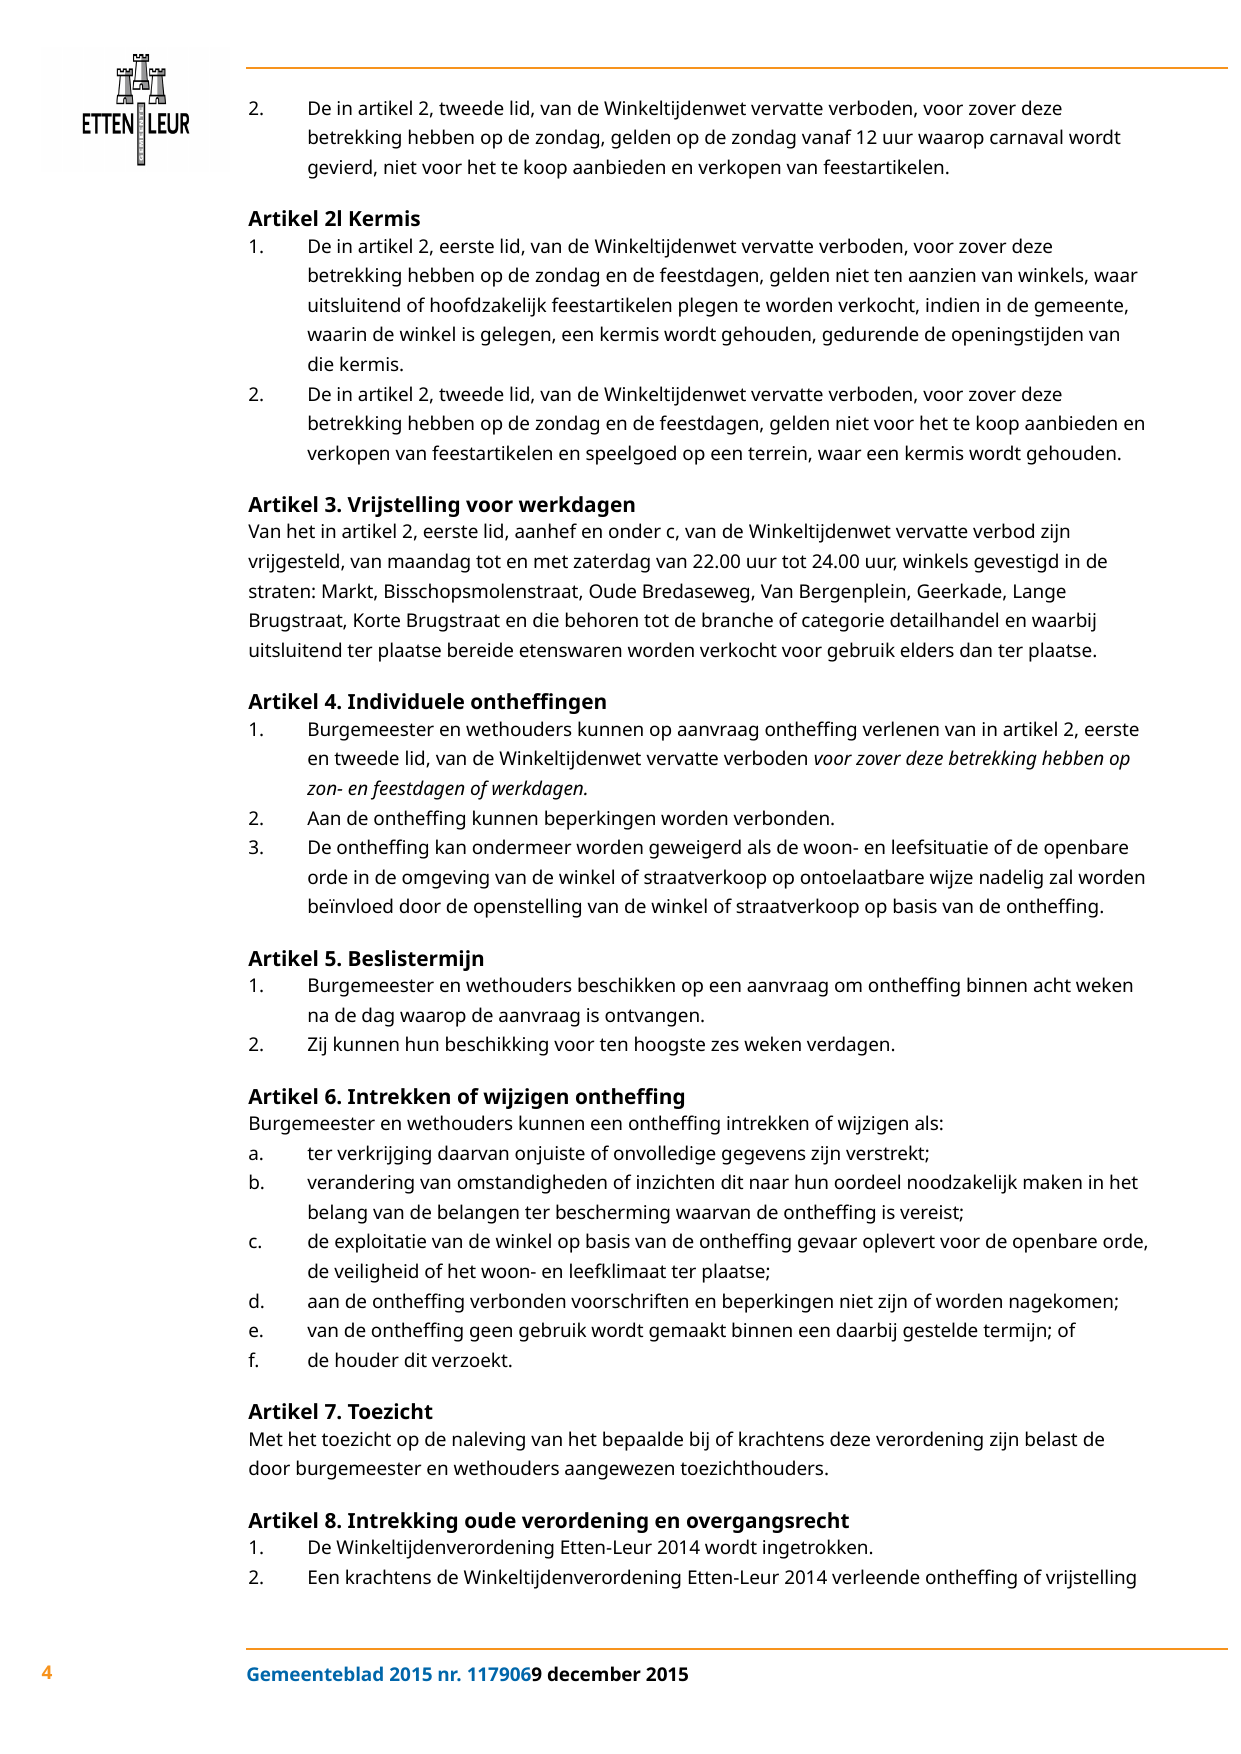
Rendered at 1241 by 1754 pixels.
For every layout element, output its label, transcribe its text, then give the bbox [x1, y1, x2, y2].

list verandering van omstandigheden of inzichten dit naar hun oordeel noodzakelijk maken in het belang van de belangen ter bescherming waarvan de ontheffing is vereist; [248, 1169, 1152, 1225]
text Artikel 3. Vrijstelling voor werkdagen [248, 490, 1152, 519]
list Een krachtens de Winkeltijdenverordening Etten-Leur 2014 verleende ontheffing of vrijstelling [248, 1564, 1152, 1589]
list De ontheffing kan ondermeer worden geweigerd als de woon- en leefsituatie of de openbare orde in de omgeving van de winkel of straatverkoop op ontoelaatbare wijze nadelig zal worden beïnvloed door de openstelling van de winkel of straatverkoop op basis van de ontheffing. [248, 834, 1152, 919]
list De Winkeltijdenverordening Etten-Leur 2014 wordt ingetrokken. [248, 1534, 1152, 1560]
text Artikel 5. Beslistermijn [248, 944, 1152, 972]
text Van het in artikel 2, eerste lid, aanhef en onder c, van de Winkeltijdenwet vervatte verbod zijn vrijgesteld, van maandag tot en met zaterdag van 22.00 uur tot 24.00 uur, winkels gevestigd in de straten: Markt, Bisschopsmolenstraat, Oude Bredaseweg, Van Bergenplein, Geerkade, Lange Brugstraat, Korte Brugstraat en die behoren tot de branche of categorie detailhandel en waarbij uitsluitend ter plaatse bereide etenswaren worden verkocht voor gebruik elders dan ter plaatse. [248, 519, 1152, 663]
list Burgemeester en wethouders beschikken op een aanvraag om ontheffing binnen acht weken na de dag waarop de aanvraag is ontvangen. [248, 972, 1152, 1028]
list van de ontheffing geen gebruik wordt gemaakt binnen een daarbij gestelde termijn; of [248, 1317, 1152, 1343]
list De in artikel 2, tweede lid, van de Winkeltijdenwet vervatte verboden, voor zover deze betrekking hebben op de zondag, gelden op de zondag vanaf 12 uur waarop carnaval wordt gevierd, niet voor het te koop aanbieden en verkopen van feestartikelen. [248, 95, 1152, 180]
list aan de ontheffing verbonden voorschriften en beperkingen niet zijn of worden nagekomen; [248, 1288, 1152, 1313]
text Met het toezicht op de naleving van het bepaalde bij of krachtens deze verordening zijn belast de door burgemeester en wethouders aangewezen toezichthouders. [248, 1426, 1152, 1481]
text Artikel 2l Kermis [248, 204, 1152, 233]
list De in artikel 2, eerste lid, van de Winkeltijdenwet vervatte verboden, voor zover deze betrekking hebben op de zondag en de feestdagen, gelden niet ten aanzien van winkels, waar uitsluitend of hoofdzakelijk feestartikelen plegen te worden verkocht, indien in de gemeente, waarin de winkel is gelegen, een kermis wordt gehouden, gedurende de openingstijden van die kermis. [248, 233, 1152, 377]
list de exploitatie van de winkel op basis van de ontheffing gevaar oplevert voor de openbare orde, de veiligheid of het woon- en leefklimaat ter plaatse; [248, 1229, 1152, 1284]
text Artikel 7. Toezicht [248, 1397, 1152, 1426]
list de houder dit verzoekt. [248, 1347, 1152, 1373]
text Artikel 4. Individuele ontheffingen [248, 687, 1152, 716]
text Artikel 8. Intrekking oude verordening en overgangsrecht [248, 1506, 1152, 1534]
list De in artikel 2, tweede lid, van de Winkeltijdenwet vervatte verboden, voor zover deze betrekking hebben op de zondag en de feestdagen, gelden niet voor het te koop aanbieden en verkopen van feestartikelen en speelgoed op een terrein, waar een kermis wordt gehouden. [248, 381, 1152, 466]
text Artikel 6. Intrekken of wijzigen ontheffing [248, 1082, 1152, 1110]
list Aan de ontheffing kunnen beperkingen worden verbonden. [248, 805, 1152, 830]
list Zij kunnen hun beschikking voor ten hoogste zes weken verdagen. [248, 1031, 1152, 1057]
list Burgemeester en wethouders kunnen op aanvraag ontheffing verlenen van in artikel 2, eerste en tweede lid, van de Winkeltijdenwet vervatte verboden voor zover deze betrekking hebben op zon- en feestdagen of werkdagen. [248, 716, 1152, 801]
list ter verkrijging daarvan onjuiste of onvolledige gegevens zijn verstrekt; [248, 1140, 1152, 1166]
picture [41, 47, 231, 172]
text Burgemeester en wethouders kunnen een ontheffing intrekken of wijzigen als: [248, 1110, 1152, 1136]
